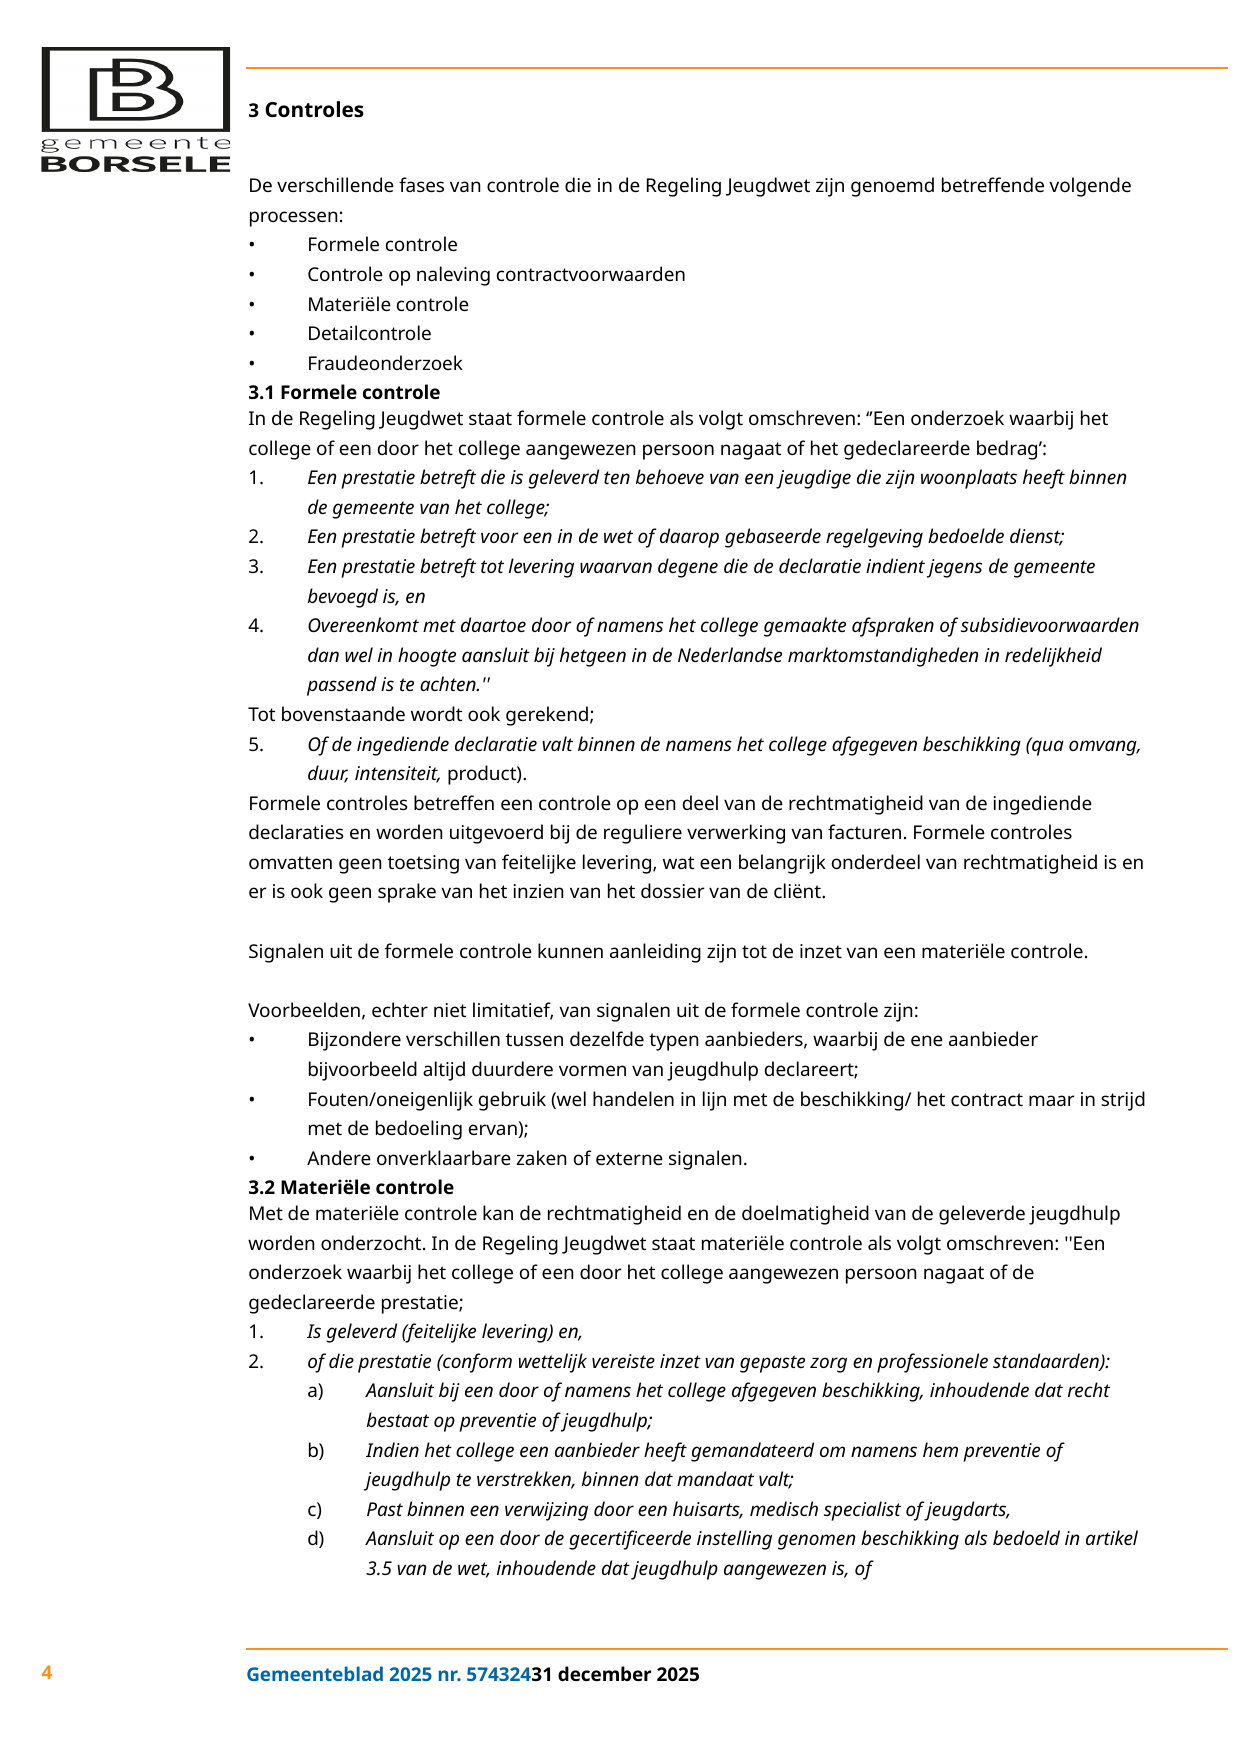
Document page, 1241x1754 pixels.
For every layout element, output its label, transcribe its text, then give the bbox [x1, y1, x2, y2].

list Bijzondere verschillen tussen dezelfde typen aanbieders, waarbij de ene aanbieder bijvoorbeeld altijd duurdere vormen van jeugdhulp declareert; [248, 1027, 1152, 1082]
text Tot bovenstaande wordt ook gerekend; [248, 701, 1152, 727]
list Of de ingediende declaratie valt binnen de namens het college afgegeven beschikking (qua omvang, duur, intensiteit, product). [248, 731, 1152, 786]
list Overeenkomt met daartoe door of namens het college gemaakte afspraken of subsidievoorwaarden dan wel in hoogte aansluit bij hetgeen in de Nederlandse marktomstandigheden in redelijkheid passend is te achten.'' [248, 612, 1152, 697]
list Detailcontrole [248, 320, 1152, 346]
list Is geleverd (feitelijke levering) en, [248, 1318, 1152, 1344]
list Indien het college een aanbieder heeft gemandateerd om namens hem preventie of jeugdhulp te verstrekken, binnen dat mandaat valt; [307, 1437, 1152, 1492]
text Formele controles betreffen een controle op een deel van de rechtmatigheid van de ingediende declaraties en worden uitgevoerd bij de reguliere verwerking van facturen. Formele controles omvatten geen toetsing van feitelijke levering, wat een belangrijk onderdeel van rechtmatigheid is en er is ook geen sprake van het inzien van het dossier van de cliënt. [248, 790, 1152, 904]
text Signalen uit de formele controle kunnen aanleiding zijn tot de inzet van een materiële controle. [248, 938, 1152, 963]
picture [41, 47, 231, 172]
list Aansluit bij een door of namens het college afgegeven beschikking, inhoudende dat recht bestaat op preventie of jeugdhulp; [307, 1378, 1152, 1433]
list of die prestatie (conform wettelijk vereiste inzet van gepaste zorg en professionele standaarden): [248, 1348, 1152, 1374]
text 3.2 Materiële controle [248, 1174, 1152, 1200]
list Fouten/oneigenlijk gebruik (wel handelen in lijn met de beschikking/ het contract maar in strijd met de bedoeling ervan); [248, 1086, 1152, 1141]
list Aansluit op een door de gecertificeerde instelling genomen beschikking als bedoeld in artikel 3.5 van de wet, inhoudende dat jeugdhulp aangewezen is, of [307, 1526, 1152, 1581]
list Fraudeonderzoek [248, 350, 1152, 376]
list Een prestatie betreft tot levering waarvan degene die de declaratie indient jegens de gemeente bevoegd is, en [248, 553, 1152, 608]
list Past binnen een verwijzing door een huisarts, medisch specialist of jeugdarts, [307, 1496, 1152, 1522]
list Formele controle [248, 232, 1152, 257]
text 3 Controles [248, 95, 1152, 123]
list Controle op naleving contractvoorwaarden [248, 261, 1152, 287]
list Andere onverklaarbare zaken of externe signalen. [248, 1145, 1152, 1171]
text Met de materiële controle kan de rechtmatigheid en de doelmatigheid van de geleverde jeugdhulp worden onderzocht. In de Regeling Jeugdwet staat materiële controle als volgt omschreven: ''Een onderzoek waarbij het college of een door het college aangewezen persoon nagaat of de gedeclareerde prestatie; [248, 1200, 1152, 1315]
text 3.1 Formele controle [248, 379, 1152, 405]
text De verschillende fases van controle die in de Regeling Jeugdwet zijn genoemd betreffende volgende processen: [248, 172, 1152, 228]
text Voorbeelden, echter niet limitatief, van signalen uit de formele controle zijn: [248, 997, 1152, 1023]
list Een prestatie betreft die is geleverd ten behoeve van een jeugdige die zijn woonplaats heeft binnen de gemeente van het college; [248, 464, 1152, 520]
text In de Regeling Jeugdwet staat formele controle als volgt omschreven: ‘’Een onderzoek waarbij het college of een door het college aangewezen persoon nagaat of het gedeclareerde bedrag’: [248, 405, 1152, 461]
list Materiële controle [248, 291, 1152, 317]
list Een prestatie betreft voor een in de wet of daarop gebaseerde regelgeving bedoelde dienst; [248, 524, 1152, 549]
